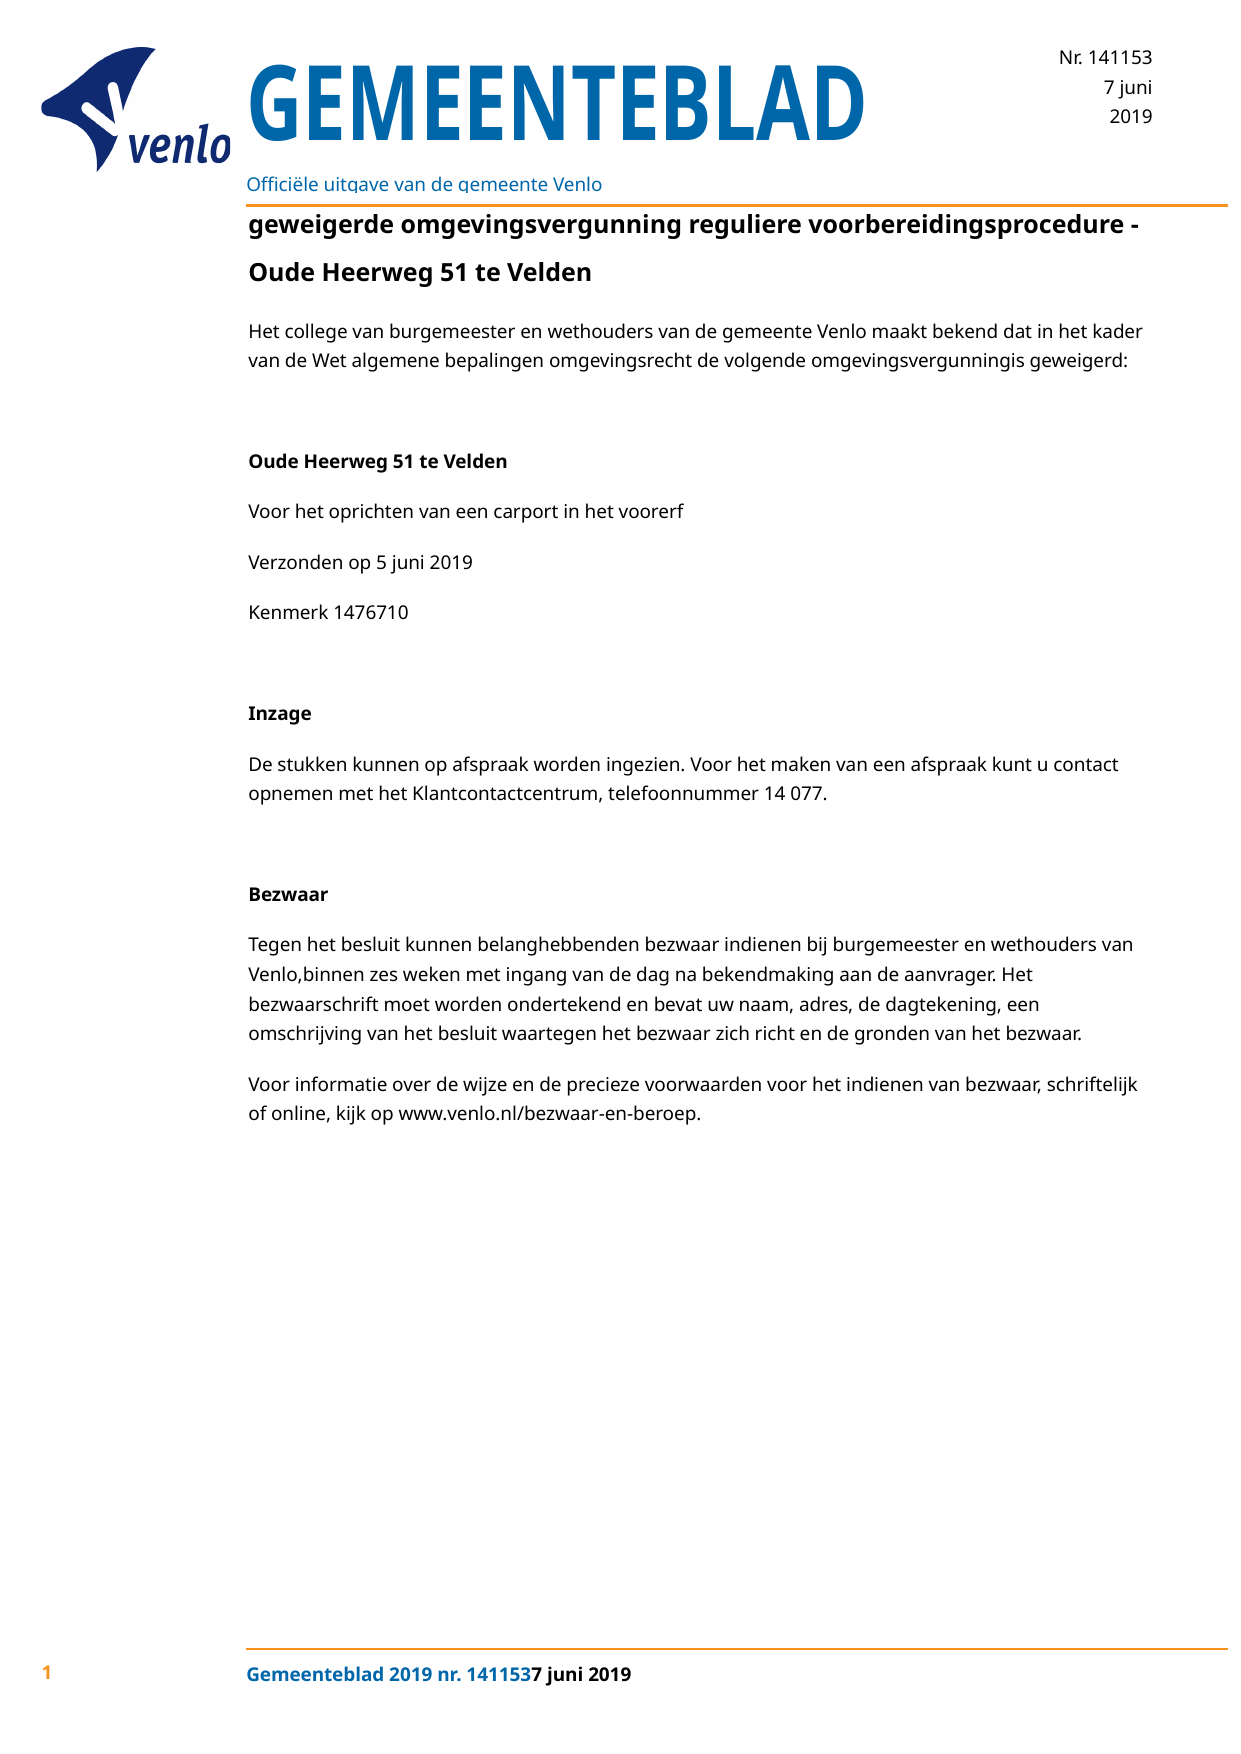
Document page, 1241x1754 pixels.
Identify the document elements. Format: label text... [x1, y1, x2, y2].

text Bezwaar [248, 881, 1152, 907]
text Verzonden op 5 juni 2019 [248, 549, 1152, 575]
text Het college van burgemeester en wethouders van de gemeente Venlo maakt bekend dat in het kader van de Wet algemene bepalingen omgevingsrecht de volgende omgevingsvergunningis geweigerd: [248, 318, 1152, 373]
text Tegen het besluit kunnen belanghebbenden bezwaar indienen bij burgemeester en wethouders van Venlo,binnen zes weken met ingang van de dag na bekendmaking aan de aanvrager. Het bezwaarschrift moet worden ondertekend en bevat uw naam, adres, de dagtekening, een omschrijving van het besluit waartegen het bezwaar zich richt en de gronden van het bezwaar. [248, 932, 1152, 1046]
text Oude Heerweg 51 te Velden [248, 448, 1152, 474]
text geweigerde omgevingsvergunning reguliere voorbereidingsprocedure - Oude Heerweg 51 te Velden [248, 207, 1152, 288]
picture [41, 47, 231, 172]
text De stukken kunnen op afspraak worden ingezien. Voor het maken van een afspraak kunt u contact opnemen met het Klantcontactcentrum, telefoonnummer 14 077. [248, 751, 1152, 806]
text Voor informatie over de wijze en de precieze voorwaarden voor het indienen van bezwaar, schriftelijk of online, kijk op www.venlo.nl/bezwaar-en-beroep. [248, 1071, 1152, 1126]
text Voor het oprichten van een carport in het voorerf [248, 499, 1152, 524]
text Kenmerk 1476710 [248, 599, 1152, 625]
text Inzage [248, 700, 1152, 726]
